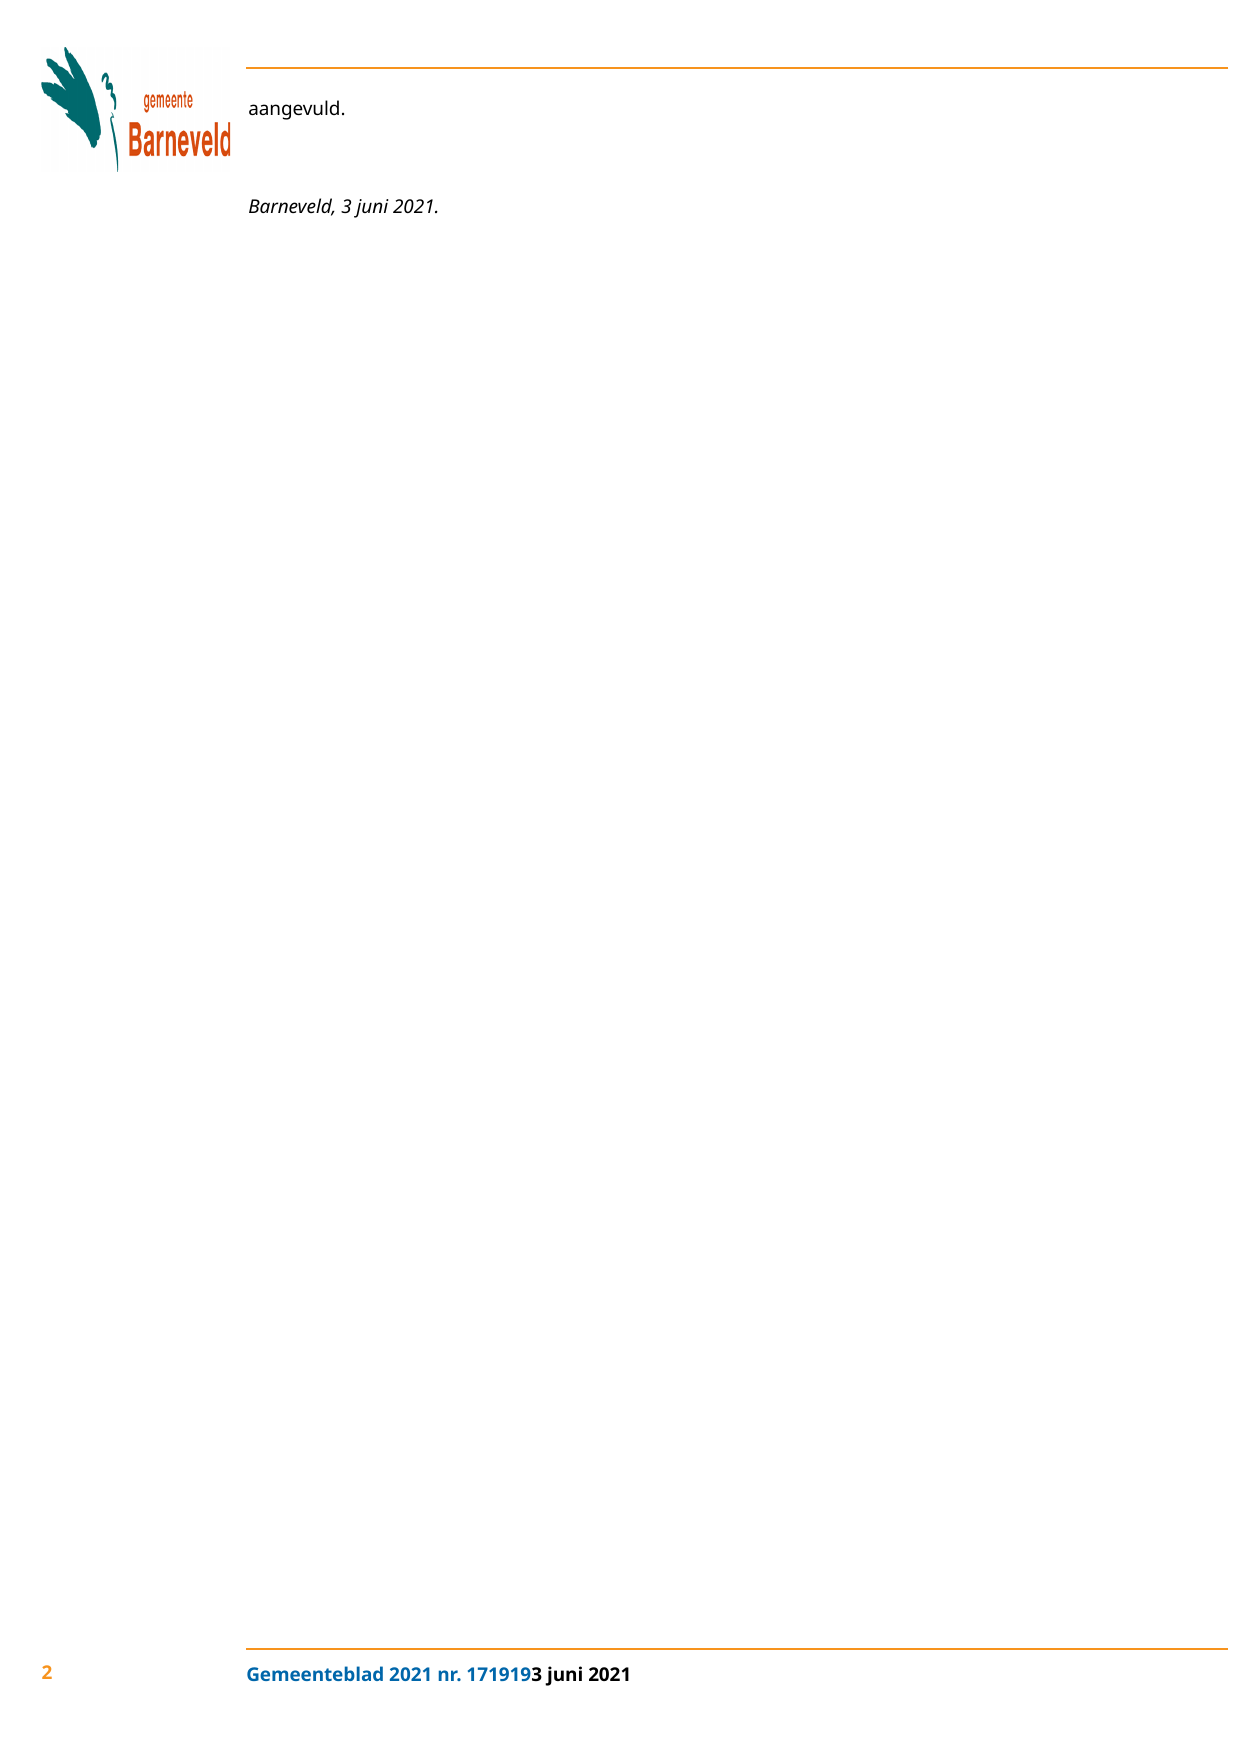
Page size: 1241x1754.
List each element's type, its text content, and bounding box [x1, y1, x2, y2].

picture [41, 47, 231, 172]
text Barneveld, 3 juni 2021. [248, 193, 1152, 219]
text aangevuld. [248, 95, 1152, 121]
